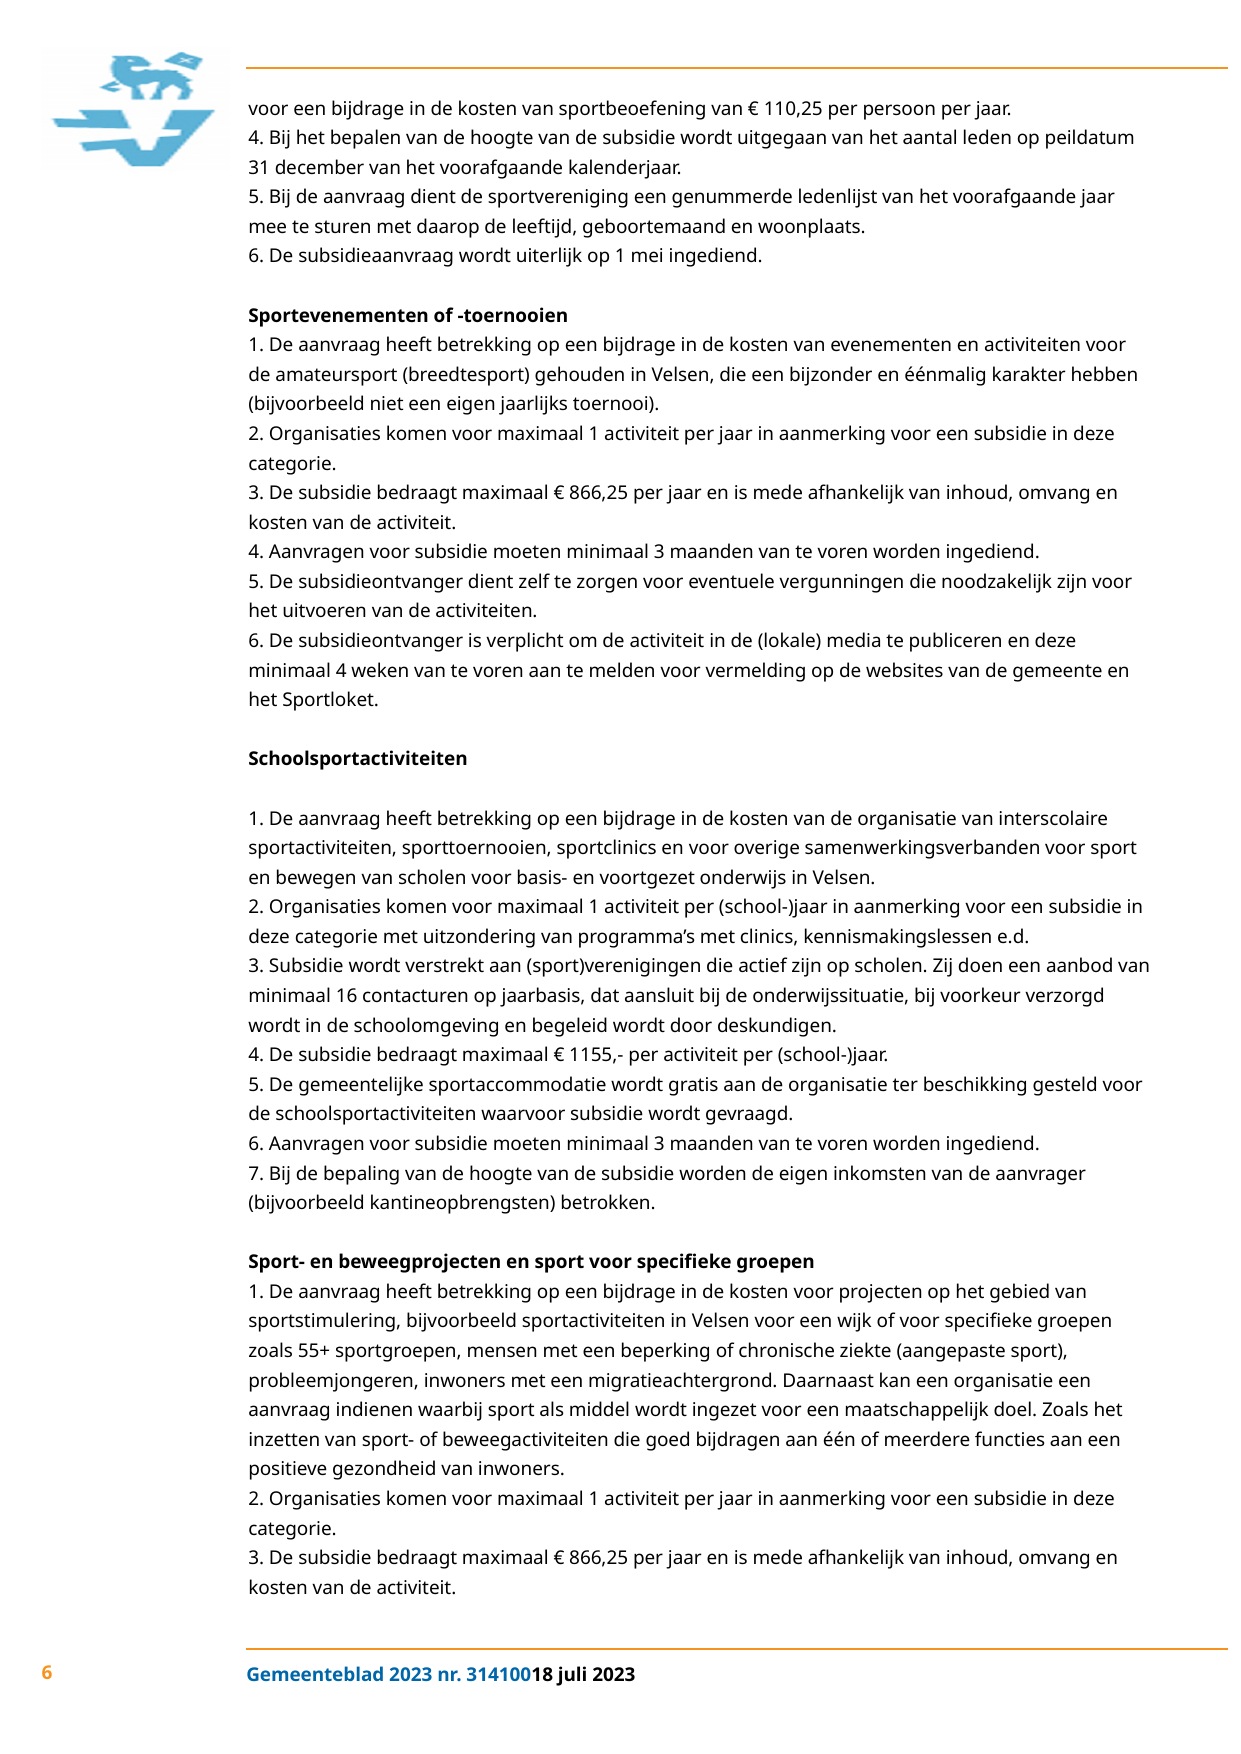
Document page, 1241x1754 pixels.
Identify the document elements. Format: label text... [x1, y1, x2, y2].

text 4. Bij het bepalen van de hoogte van de subsidie wordt uitgegaan van het aantal leden op peildatum 31 december van het voorafgaande kalenderjaar. [248, 124, 1152, 180]
text 4. De subsidie bedraagt maximaal € 1155,- per activiteit per (school-)jaar. [248, 1041, 1152, 1067]
text 6. De subsidieaanvraag wordt uiterlijk op 1 mei ingediend. [248, 243, 1152, 268]
text voor een bijdrage in de kosten van sportbeoefening van € 110,25 per persoon per jaar. [248, 95, 1152, 121]
text 5. De subsidieontvanger dient zelf te zorgen voor eventuele vergunningen die noodzakelijk zijn voor het uitvoeren van de activiteiten. [248, 568, 1152, 623]
text 6. De subsidieontvanger is verplicht om de activiteit in de (lokale) media te publiceren en deze minimaal 4 weken van te voren aan te melden voor vermelding op de websites van de gemeente en het Sportloket. [248, 627, 1152, 712]
text 2. Organisaties komen voor maximaal 1 activiteit per (school-)jaar in aanmerking voor een subsidie in deze categorie met uitzondering van programma’s met clinics, kennismakingslessen e.d. [248, 893, 1152, 949]
text 1. De aanvraag heeft betrekking op een bijdrage in de kosten van evenementen en activiteiten voor de amateursport (breedtesport) gehouden in Velsen, die een bijzonder en éénmalig karakter hebben (bijvoorbeeld niet een eigen jaarlijks toernooi). [248, 331, 1152, 416]
text 3. De subsidie bedraagt maximaal € 866,25 per jaar en is mede afhankelijk van inhoud, omvang en kosten van de activiteit. [248, 1544, 1152, 1600]
text 7. Bij de bepaling van de hoogte van de subsidie worden de eigen inkomsten van de aanvrager (bijvoorbeeld kantineopbrengsten) betrokken. [248, 1160, 1152, 1215]
text 5. Bij de aanvraag dient de sportvereniging een genummerde ledenlijst van het voorafgaande jaar mee te sturen met daarop de leeftijd, geboortemaand en woonplaats. [248, 183, 1152, 239]
text Sportevenementen of -toernooien [248, 302, 1152, 328]
text 6. Aanvragen voor subsidie moeten minimaal 3 maanden van te voren worden ingediend. [248, 1130, 1152, 1156]
text 3. De subsidie bedraagt maximaal € 866,25 per jaar en is mede afhankelijk van inhoud, omvang en kosten van de activiteit. [248, 479, 1152, 535]
picture [41, 47, 231, 172]
text 3. Subsidie wordt verstrekt aan (sport)verenigingen die actief zijn op scholen. Zij doen een aanbod van minimaal 16 contacturen op jaarbasis, dat aansluit bij de onderwijssituatie, bij voorkeur verzorgd wordt in de schoolomgeving en begeleid wordt door deskundigen. [248, 953, 1152, 1038]
text 4. Aanvragen voor subsidie moeten minimaal 3 maanden van te voren worden ingediend. [248, 538, 1152, 564]
text Sport- en beweegprojecten en sport voor specifieke groepen [248, 1248, 1152, 1274]
text 5. De gemeentelijke sportaccommodatie wordt gratis aan de organisatie ter beschikking gesteld voor de schoolsportactiviteiten waarvoor subsidie wordt gevraagd. [248, 1071, 1152, 1126]
text 2. Organisaties komen voor maximaal 1 activiteit per jaar in aanmerking voor een subsidie in deze categorie. [248, 1485, 1152, 1541]
text 2. Organisaties komen voor maximaal 1 activiteit per jaar in aanmerking voor een subsidie in deze categorie. [248, 420, 1152, 476]
text Schoolsportactiviteiten [248, 746, 1152, 771]
text 1. De aanvraag heeft betrekking op een bijdrage in de kosten voor projecten op het gebied van sportstimulering, bijvoorbeeld sportactiviteiten in Velsen voor een wijk of voor specifieke groepen zoals 55+ sportgroepen, mensen met een beperking of chronische ziekte (aangepaste sport), probleemjongeren, inwoners met een migratieachtergrond. Daarnaast kan een organisatie een aanvraag indienen waarbij sport als middel wordt ingezet voor een maatschappelijk doel. Zoals het inzetten van sport- of beweegactiviteiten die goed bijdragen aan één of meerdere functies aan een positieve gezondheid van inwoners. [248, 1278, 1152, 1481]
text 1. De aanvraag heeft betrekking op een bijdrage in de kosten van de organisatie van interscolaire sportactiviteiten, sporttoernooien, sportclinics en voor overige samenwerkingsverbanden voor sport en bewegen van scholen voor basis- en voortgezet onderwijs in Velsen. [248, 805, 1152, 890]
